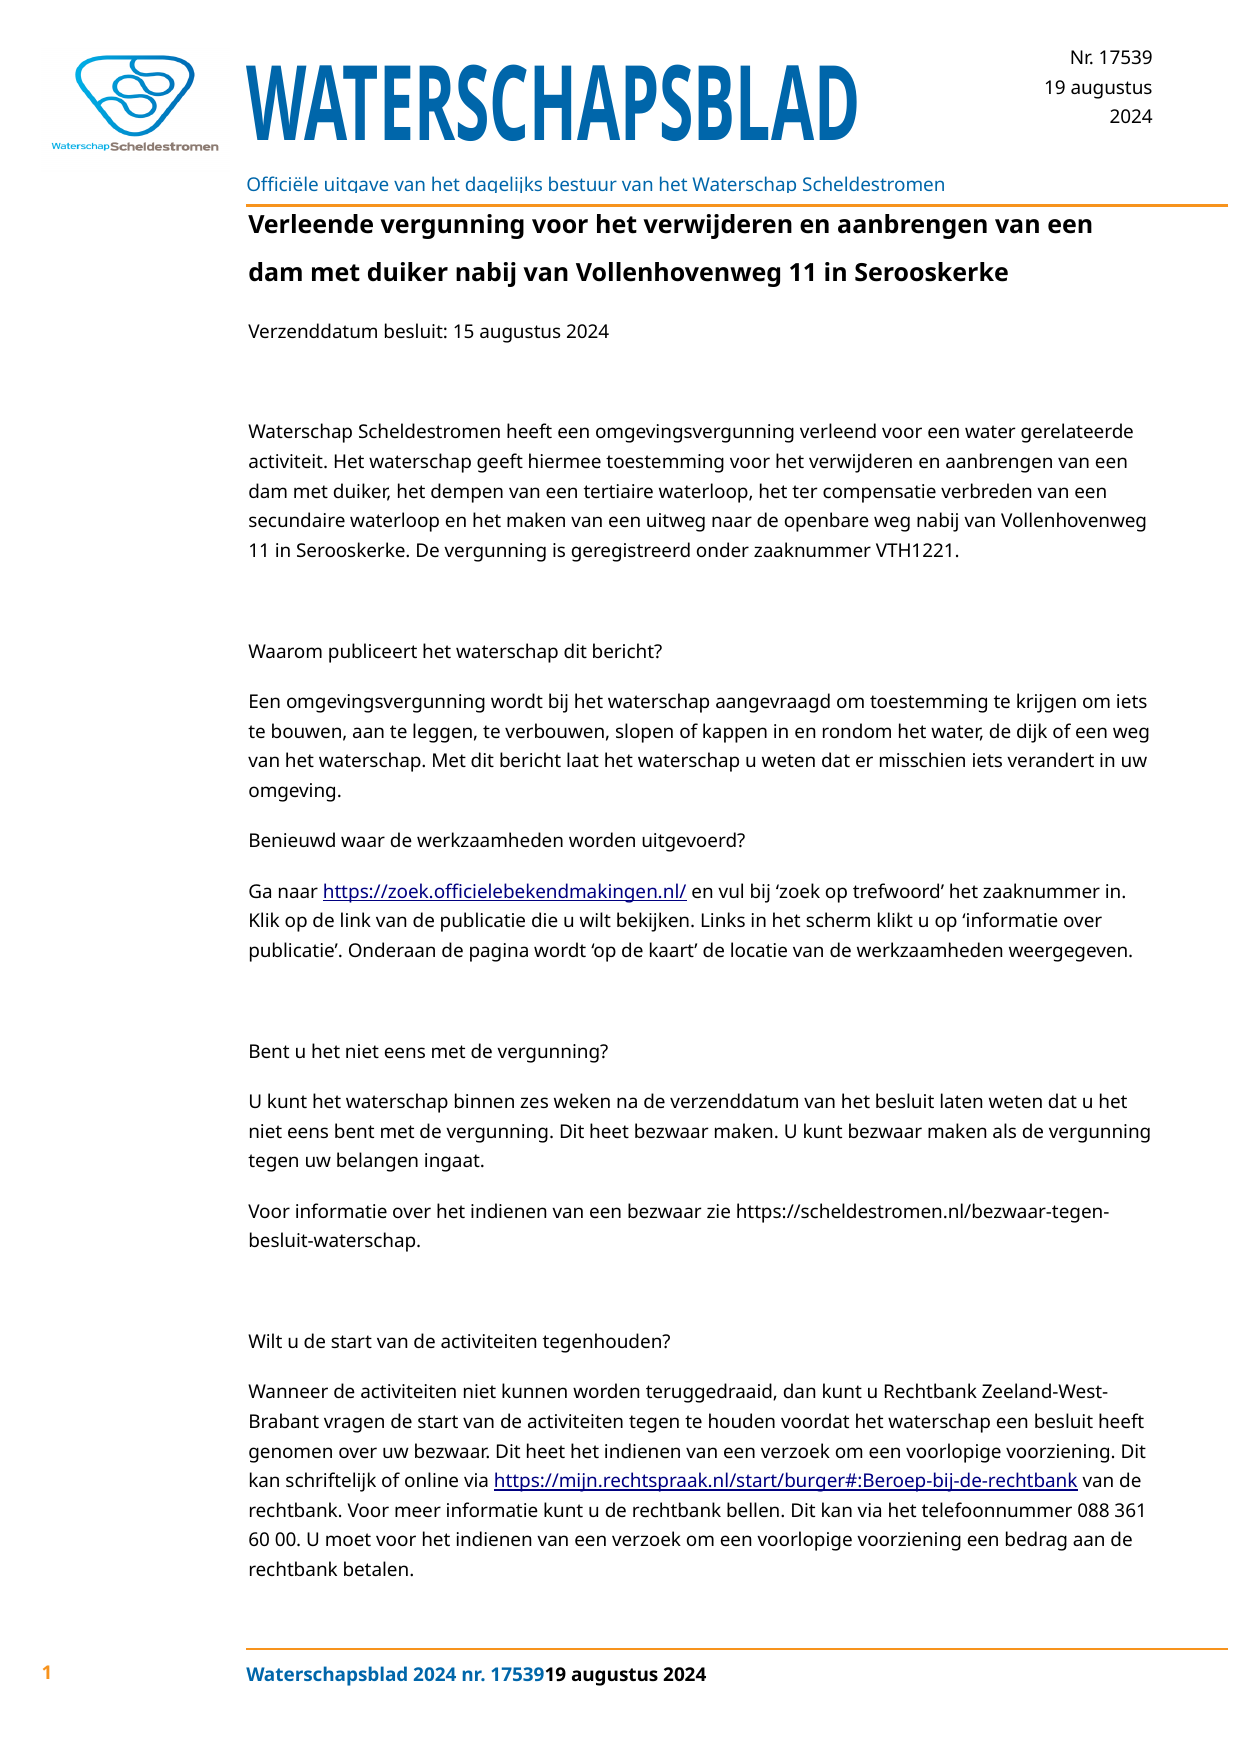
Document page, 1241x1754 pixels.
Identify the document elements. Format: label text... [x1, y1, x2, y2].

text Een omgevingsvergunning wordt bij het waterschap aangevraagd om toestemming te krijgen om iets te bouwen, aan te leggen, te verbouwen, slopen of kappen in en rondom het water, de dijk of een weg van het waterschap. Met dit bericht laat het waterschap u weten dat er misschien iets verandert in uw omgeving. [248, 688, 1152, 803]
text Benieuwd waar de werkzaamheden worden uitgevoerd? [248, 827, 1152, 853]
text Voor informatie over het indienen van een bezwaar zie https://scheldestromen.nl/bezwaar-tegen-besluit-waterschap. [248, 1198, 1152, 1253]
text U kunt het waterschap binnen zes weken na de verzenddatum van het besluit laten weten dat u het niet eens bent met de vergunning. Dit heet bezwaar maken. U kunt bezwaar maken als de vergunning tegen uw belangen ingaat. [248, 1088, 1152, 1173]
picture [41, 47, 231, 172]
text Ga naar https://zoek.officielebekendmakingen.nl/ en vul bij ‘zoek op trefwoord’ het zaaknummer in. Klik op de link van de publicatie die u wilt bekijken. Links in het scherm klikt u op ‘informatie over publicatie’. Onderaan de pagina wordt ‘op de kaart’ de locatie van de werkzaamheden weergegeven. [248, 878, 1152, 963]
text Verleende vergunning voor het verwijderen en aanbrengen van een dam met duiker nabij van Vollenhovenweg 11 in Serooskerke [248, 207, 1152, 288]
text Verzenddatum besluit: 15 augustus 2024 [248, 318, 1152, 344]
text Wanneer de activiteiten niet kunnen worden teruggedraaid, dan kunt u Rechtbank Zeeland-West-Brabant vragen de start van de activiteiten tegen te houden voordat het waterschap een besluit heeft genomen over uw bezwaar. Dit heet het indienen van een verzoek om een voorlopige voorziening. Dit kan schriftelijk of online via https://mijn.rechtspraak.nl/start/burger#:Beroep-bij-de-rechtbank van de rechtbank. Voor meer informatie kunt u de rechtbank bellen. Dit kan via het telefoonnummer 088 361 60 00. U moet voor het indienen van een verzoek om een voorlopige voorziening een bedrag aan de rechtbank betalen. [248, 1379, 1152, 1582]
text Wilt u de start van de activiteiten tegenhouden? [248, 1328, 1152, 1354]
text Bent u het niet eens met de vergunning? [248, 1038, 1152, 1064]
text Waterschap Scheldestromen heeft een omgevingsvergunning verleend voor een water gerelateerde activiteit. Het waterschap geeft hiermee toestemming voor het verwijderen en aanbrengen van een dam met duiker, het dempen van een tertiaire waterloop, het ter compensatie verbreden van een secundaire waterloop en het maken van een uitweg naar de openbare weg nabij van Vollenhovenweg 11 in Serooskerke. De vergunning is geregistreerd onder zaaknummer VTH1221. [248, 419, 1152, 563]
text Waarom publiceert het waterschap dit bericht? [248, 638, 1152, 664]
